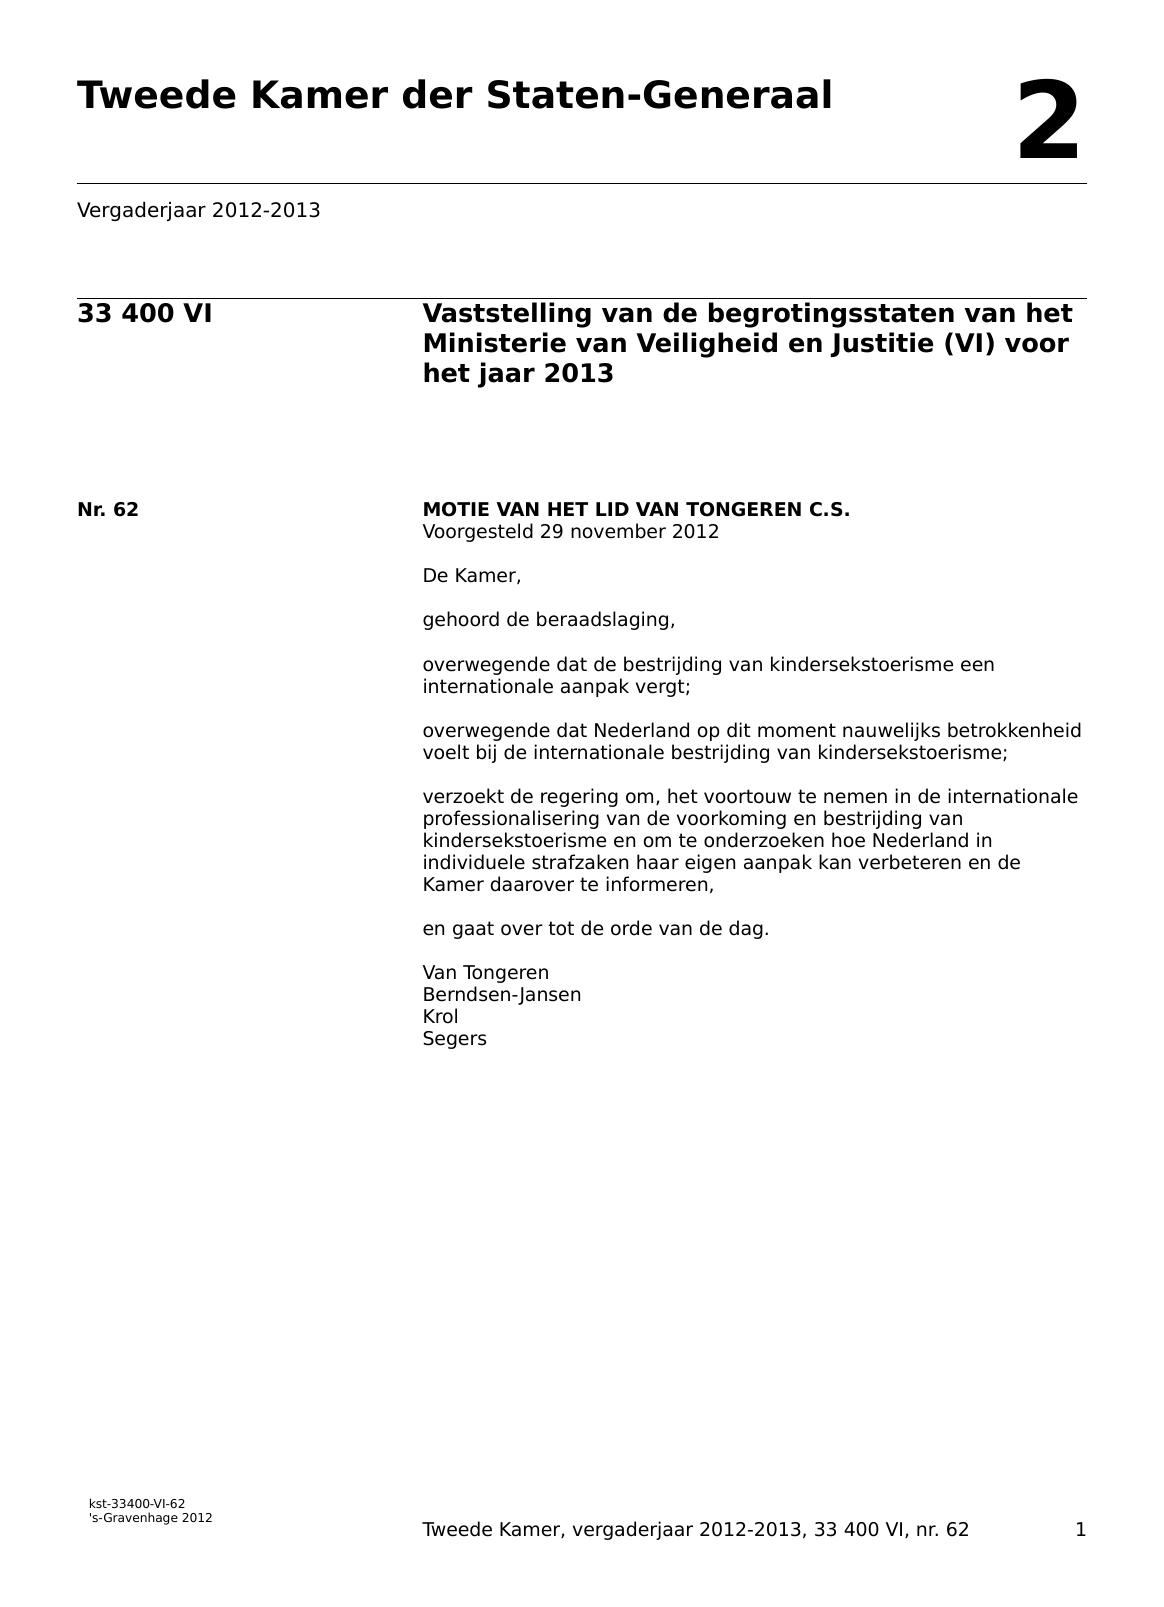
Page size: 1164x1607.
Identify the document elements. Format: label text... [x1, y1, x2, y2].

text verzoekt de regering om, het voortouw te nemen in de internationale professionalisering van de voorkoming en bestrijding van kindersekstoerisme en om te onderzoeken hoe Nederland in individuele strafzaken haar eigen aanpak kan verbeteren en de Kamer daarover te informeren, [422, 786, 1087, 896]
text 's-Gravenhage 2012 [88, 1511, 323, 1525]
subtitle Nr. 62 MOTIE VAN HET LID VAN TONGEREN C.S. [77, 499, 1087, 521]
table_header 2 [886, 59, 1087, 183]
table_cell Vergaderjaar 2012-2013 [77, 184, 1087, 298]
text gehoord de beraadslaging, [422, 609, 1087, 631]
text overwegende dat de bestrijding van kindersekstoerisme een internationale aanpak vergt; [422, 653, 1087, 697]
table_header Tweede Kamer der Staten-Generaal [77, 59, 886, 183]
text De Kamer, [422, 565, 1087, 587]
text kst-33400-VI-62 [88, 1497, 323, 1511]
text Segers [422, 1028, 1087, 1050]
text Voorgesteld 29 november 2012 [422, 521, 1087, 543]
subtitle 33 400 VI Vaststelling van de begrotingsstaten van het Ministerie van Veiligheid en Justitie (VI) voor het jaar 2013 [77, 299, 1087, 388]
text Krol [422, 1006, 1087, 1028]
text overwegende dat Nederland op dit moment nauwelijks betrokkenheid voelt bij de internationale bestrijding van kindersekstoerisme; [422, 720, 1087, 764]
text Berndsen-Jansen [422, 984, 1087, 1006]
text Van Tongeren [422, 962, 1087, 984]
text en gaat over tot de orde van de dag. [422, 918, 1087, 940]
